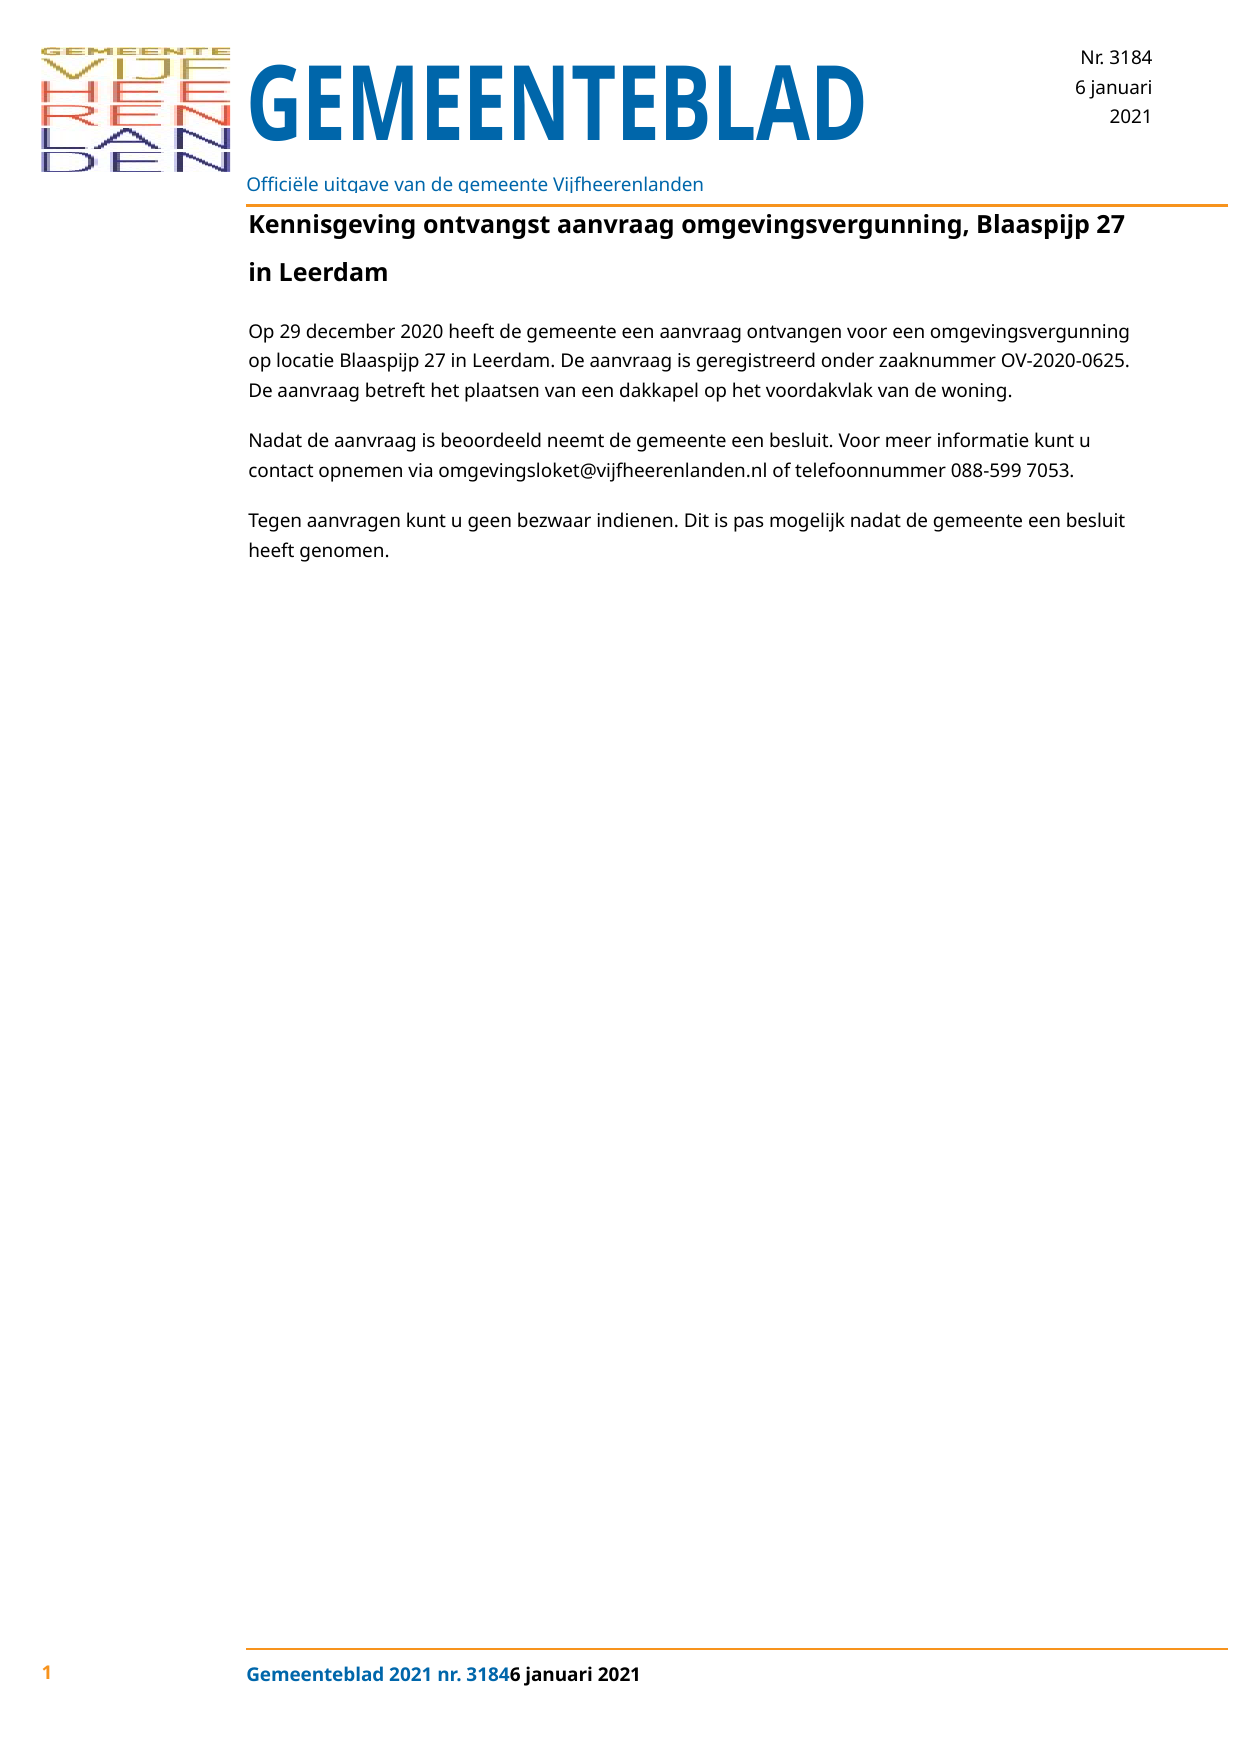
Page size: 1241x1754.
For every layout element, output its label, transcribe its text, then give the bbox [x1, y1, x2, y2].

picture [41, 47, 231, 172]
text Tegen aanvragen kunt u geen bezwaar indienen. Dit is pas mogelijk nadat de gemeente een besluit heeft genomen. [248, 507, 1152, 563]
text Kennisgeving ontvangst aanvraag omgevingsvergunning, Blaaspijp 27 in Leerdam [248, 207, 1152, 288]
text Op 29 december 2020 heeft de gemeente een aanvraag ontvangen voor een omgevingsvergunning op locatie Blaaspijp 27 in Leerdam. De aanvraag is geregistreerd onder zaaknummer OV-2020-0625. De aanvraag betreft het plaatsen van een dakkapel op het voordakvlak van de woning. [248, 318, 1152, 403]
text Nadat de aanvraag is beoordeeld neemt de gemeente een besluit. Voor meer informatie kunt u contact opnemen via omgevingsloket@vijfheerenlanden.nl of telefoonnummer 088-599 7053. [248, 427, 1152, 483]
